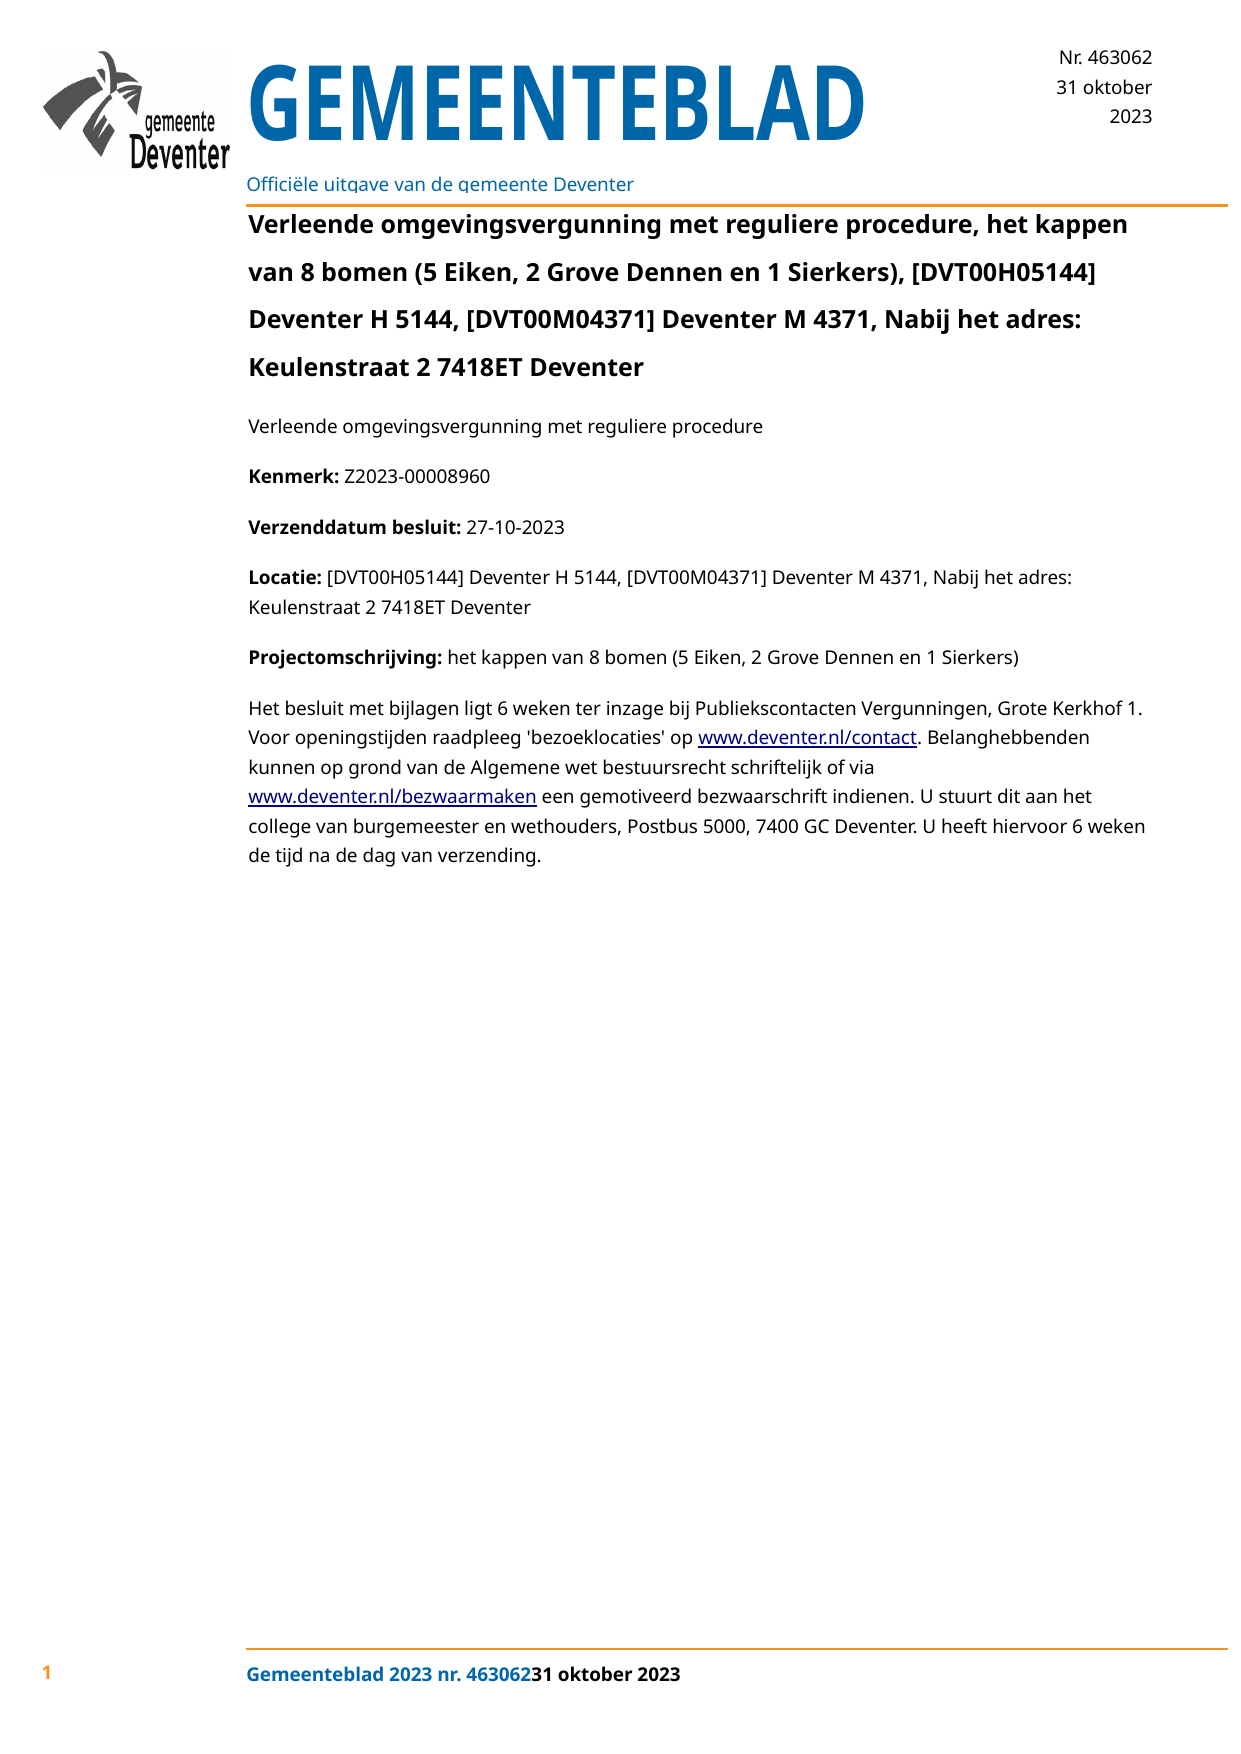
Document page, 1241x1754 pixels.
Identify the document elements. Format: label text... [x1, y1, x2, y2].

text Kenmerk: Z2023-00008960 [248, 463, 1152, 489]
text Het besluit met bijlagen ligt 6 weken ter inzage bij Publiekscontacten Vergunningen, Grote Kerkhof 1. Voor openingstijden raadpleeg 'bezoeklocaties' op www.deventer.nl/contact. Belanghebbenden kunnen op grond van de Algemene wet bestuursrecht schriftelijk of via www.deventer.nl/bezwaarmaken een gemotiveerd bezwaarschrift indienen. U stuurt dit aan het college van burgemeester en wethouders, Postbus 5000, 7400 GC Deventer. U heeft hiervoor 6 weken de tijd na de dag van verzending. [248, 695, 1152, 868]
picture [41, 47, 231, 172]
text Verzenddatum besluit: 27-10-2023 [248, 514, 1152, 540]
text Verleende omgevingsvergunning met reguliere procedure [248, 413, 1152, 439]
text Locatie: [DVT00H05144] Deventer H 5144, [DVT00M04371] Deventer M 4371, Nabij het adres: Keulenstraat 2 7418ET Deventer [248, 564, 1152, 620]
text Projectomschrijving: het kappen van 8 bomen (5 Eiken, 2 Grove Dennen en 1 Sierkers) [248, 644, 1152, 670]
text Verleende omgevingsvergunning met reguliere procedure, het kappen van 8 bomen (5 Eiken, 2 Grove Dennen en 1 Sierkers), [DVT00H05144] Deventer H 5144, [DVT00M04371] Deventer M 4371, Nabij het adres: Keulenstraat 2 7418ET Deventer [248, 207, 1152, 384]
